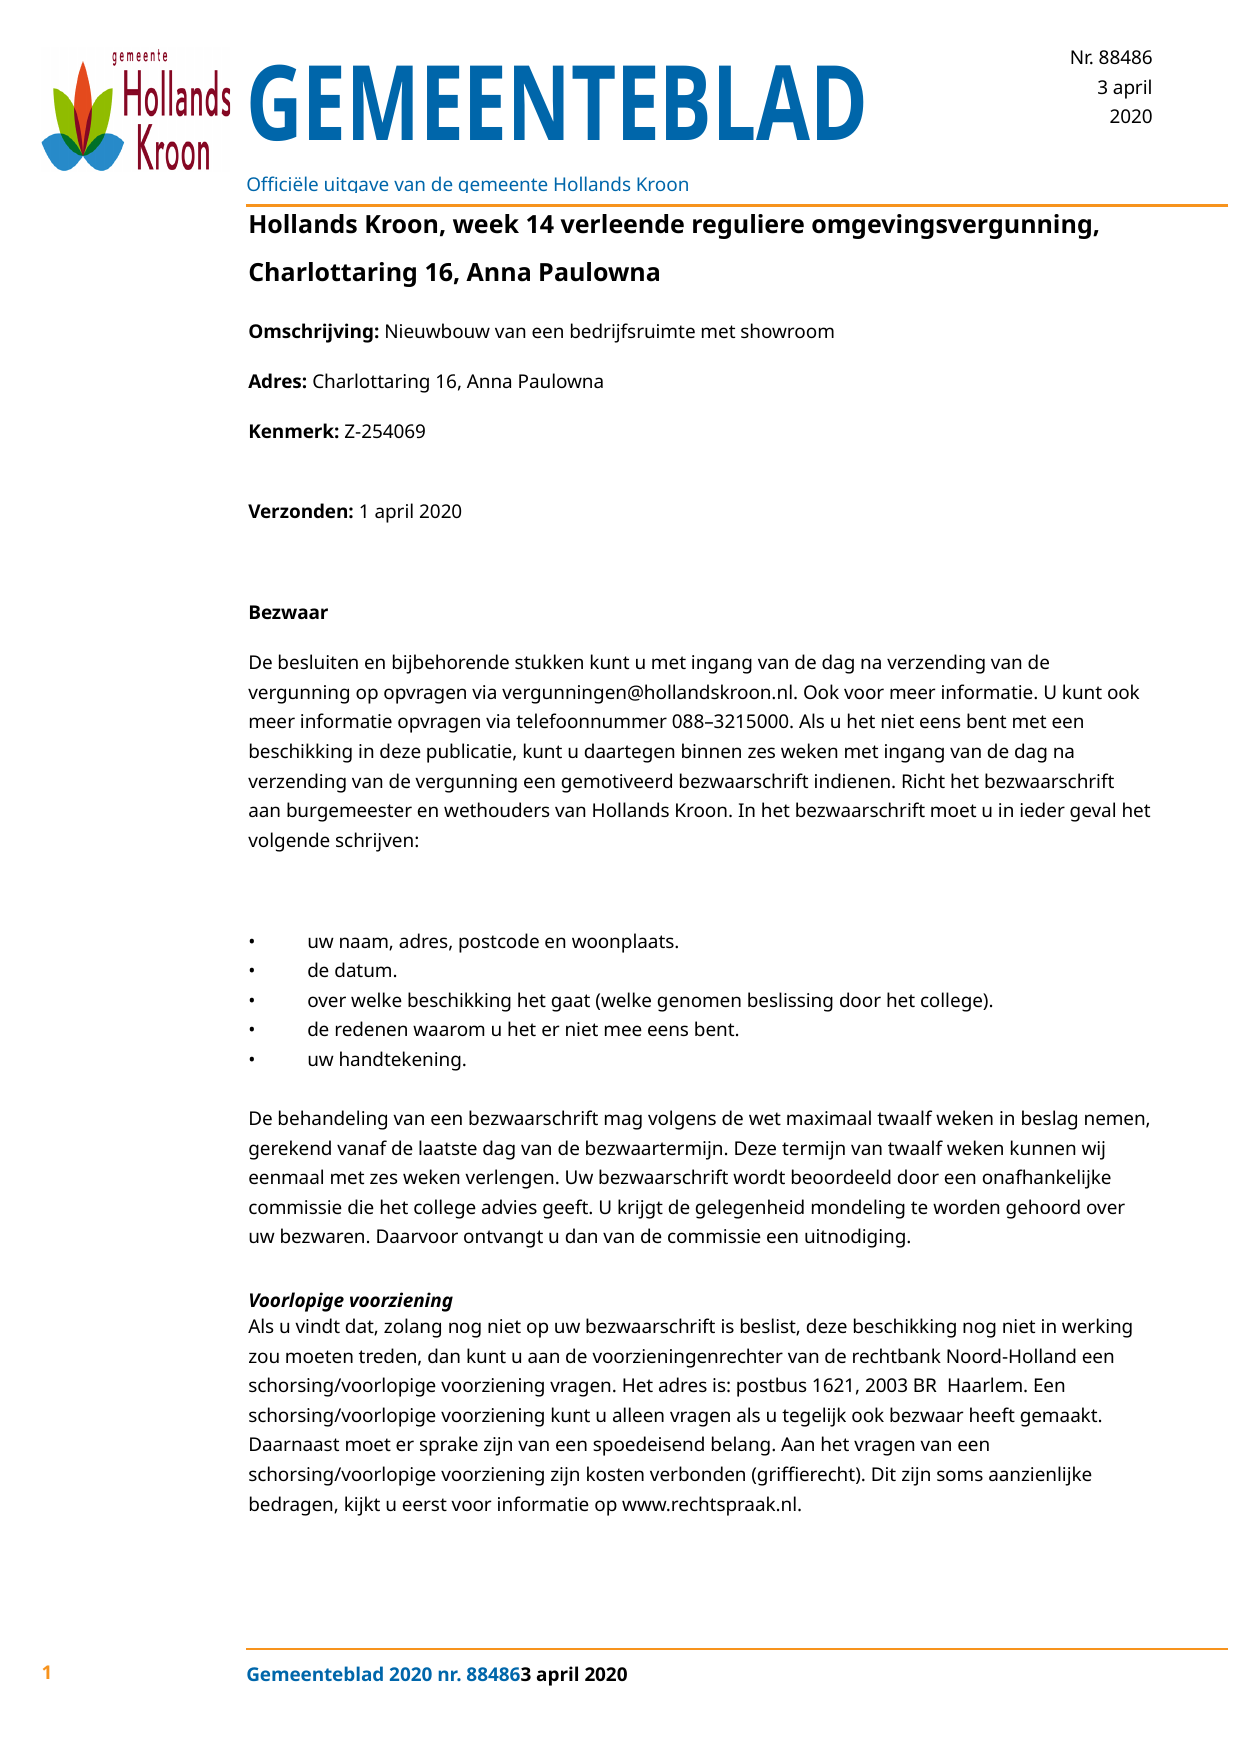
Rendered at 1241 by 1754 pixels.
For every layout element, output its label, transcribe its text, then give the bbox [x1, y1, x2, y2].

text Kenmerk: Z-254069 [248, 419, 1152, 444]
text De behandeling van een bezwaarschrift mag volgens de wet maximaal twaalf weken in beslag nemen, gerekend vanaf de laatste dag van de bezwaartermijn. Deze termijn van twaalf weken kunnen wij eenmaal met zes weken verlengen. Uw bezwaarschrift wordt beoordeeld door een onafhankelijke commissie die het college advies geeft. U krijgt de gelegenheid mondeling te worden gehoord over uw bezwaren. Daarvoor ontvangt u dan van de commissie een uitnodiging. [248, 1105, 1152, 1249]
text Als u vindt dat, zolang nog niet op uw bezwaarschrift is beslist, deze beschikking nog niet in werking zou moeten treden, dan kunt u aan de voorzieningenrechter van de rechtbank Noord-Holland een schorsing/voorlopige voorziening vragen. Het adres is: postbus 1621, 2003 BR Haarlem. Een schorsing/voorlopige voorziening kunt u alleen vragen als u tegelijk ook bezwaar heeft gemaakt. Daarnaast moet er sprake zijn van een spoedeisend belang. Aan het vragen van een schorsing/voorlopige voorziening zijn kosten verbonden (griffierecht). Dit zijn soms aanzienlijke bedragen, kijkt u eerst voor informatie op www.rechtspraak.nl. [248, 1313, 1152, 1517]
table_header [700, 469, 1152, 495]
table_header [248, 469, 700, 495]
text Adres: Charlottaring 16, Anna Paulowna [248, 368, 1152, 394]
list uw naam, adres, postcode en woonplaats. [248, 928, 1152, 953]
picture [41, 47, 231, 172]
list over welke beschikking het gaat (welke genomen beslissing door het college). [248, 987, 1152, 1013]
list de datum. [248, 957, 1152, 983]
text Bezwaar [248, 599, 1152, 625]
text Verzonden: 1 april 2020 [248, 498, 1152, 524]
text De besluiten en bijbehorende stukken kunt u met ingang van de dag na verzending van de vergunning op opvragen via vergunningen@hollandskroon.nl. Ook voor meer informatie. U kunt ook meer informatie opvragen via telefoonnummer 088–3215000. Als u het niet eens bent met een beschikking in deze publicatie, kunt u daartegen binnen zes weken met ingang van de dag na verzending van de vergunning een gemotiveerd bezwaarschrift indienen. Richt het bezwaarschrift aan burgemeester en wethouders van Hollands Kroon. In het bezwaarschrift moet u in ieder geval het volgende schrijven: [248, 649, 1152, 853]
list de redenen waarom u het er niet mee eens bent. [248, 1017, 1152, 1042]
list uw handtekening. [248, 1046, 1152, 1072]
text Omschrijving: Nieuwbouw van een bedrijfsruimte met showroom [248, 318, 1152, 344]
text Voorlopige voorziening [248, 1288, 1152, 1313]
text Hollands Kroon, week 14 verleende reguliere omgevingsvergunning, Charlottaring 16, Anna Paulowna [248, 207, 1152, 288]
